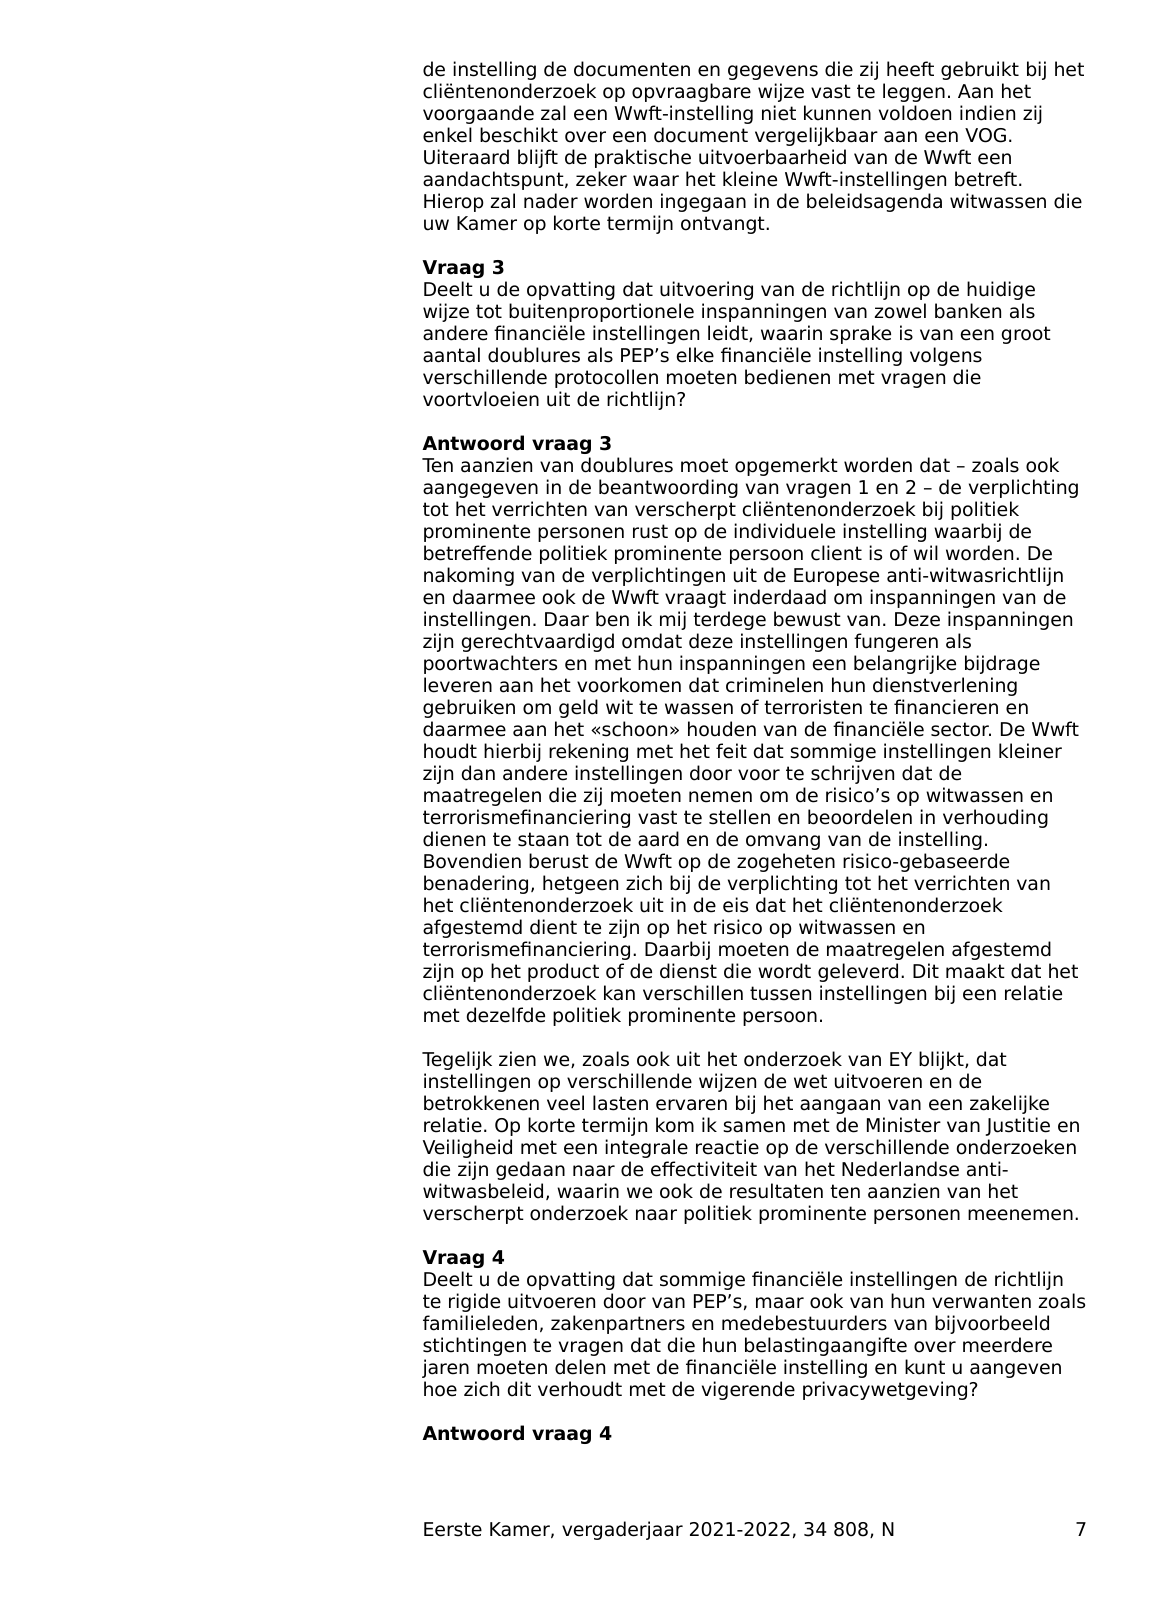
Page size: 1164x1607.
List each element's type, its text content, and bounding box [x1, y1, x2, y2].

text Tegelijk zien we, zoals ook uit het onderzoek van EY blijkt, dat instellingen op verschillende wijzen de wet uitvoeren en de betrokkenen veel lasten ervaren bij het aangaan van een zakelijke relatie. Op korte termijn kom ik samen met de Minister van Justitie en Veiligheid met een integrale reactie op de verschillende onderzoeken die zijn gedaan naar de effectiviteit van het Nederlandse anti-witwasbeleid, waarin we ook de resultaten ten aanzien van het verscherpt onderzoek naar politiek prominente personen meenemen. [422, 1049, 1087, 1224]
text Vraag 4 [422, 1247, 1087, 1269]
text Vraag 3 [422, 257, 1087, 279]
text Ten aanzien van doublures moet opgemerkt worden dat – zoals ook aangegeven in de beantwoording van vragen 1 en 2 – de verplichting tot het verrichten van verscherpt cliëntenonderzoek bij politiek prominente personen rust op de individuele instelling waarbij de betreffende politiek prominente persoon client is of wil worden. De nakoming van de verplichtingen uit de Europese anti-witwasrichtlijn en daarmee ook de Wwft vraagt inderdaad om inspanningen van de instellingen. Daar ben ik mij terdege bewust van. Deze inspanningen zijn gerechtvaardigd omdat deze instellingen fungeren als poortwachters en met hun inspanningen een belangrijke bijdrage leveren aan het voorkomen dat criminelen hun dienstverlening gebruiken om geld wit te wassen of terroristen te financieren en daarmee aan het «schoon» houden van de financiële sector. De Wwft houdt hierbij rekening met het feit dat sommige instellingen kleiner zijn dan andere instellingen door voor te schrijven dat de maatregelen die zij moeten nemen om de risico’s op witwassen en terrorismefinanciering vast te stellen en beoordelen in verhouding dienen te staan tot de aard en de omvang van de instelling. Bovendien berust de Wwft op de zogeheten risico-gebaseerde benadering, hetgeen zich bij de verplichting tot het verrichten van het cliëntenonderzoek uit in de eis dat het cliëntenonderzoek afgestemd dient te zijn op het risico op witwassen en terrorismefinanciering. Daarbij moeten de maatregelen afgestemd zijn op het product of de dienst die wordt geleverd. Dit maakt dat het cliëntenonderzoek kan verschillen tussen instellingen bij een relatie met dezelfde politiek prominente persoon. [422, 455, 1087, 1027]
text Deelt u de opvatting dat uitvoering van de richtlijn op de huidige wijze tot buitenproportionele inspanningen van zowel banken als andere financiële instellingen leidt, waarin sprake is van een groot aantal doublures als PEP’s elke financiële instelling volgens verschillende protocollen moeten bedienen met vragen die voortvloeien uit de richtlijn? [422, 279, 1087, 411]
text Antwoord vraag 3 [422, 433, 1087, 455]
text Deelt u de opvatting dat sommige financiële instellingen de richtlijn te rigide uitvoeren door van PEP’s, maar ook van hun verwanten zoals familieleden, zakenpartners en medebestuurders van bijvoorbeeld stichtingen te vragen dat die hun belastingaangifte over meerdere jaren moeten delen met de financiële instelling en kunt u aangeven hoe zich dit verhoudt met de vigerende privacywetgeving? [422, 1269, 1087, 1401]
text Antwoord vraag 4 [422, 1423, 1087, 1445]
text de instelling de documenten en gegevens die zij heeft gebruikt bij het cliëntenonderzoek op opvraagbare wijze vast te leggen. Aan het voorgaande zal een Wwft-instelling niet kunnen voldoen indien zij enkel beschikt over een document vergelijkbaar aan een VOG. Uiteraard blijft de praktische uitvoerbaarheid van de Wwft een aandachtspunt, zeker waar het kleine Wwft-instellingen betreft. Hierop zal nader worden ingegaan in de beleidsagenda witwassen die uw Kamer op korte termijn ontvangt. [422, 59, 1087, 235]
